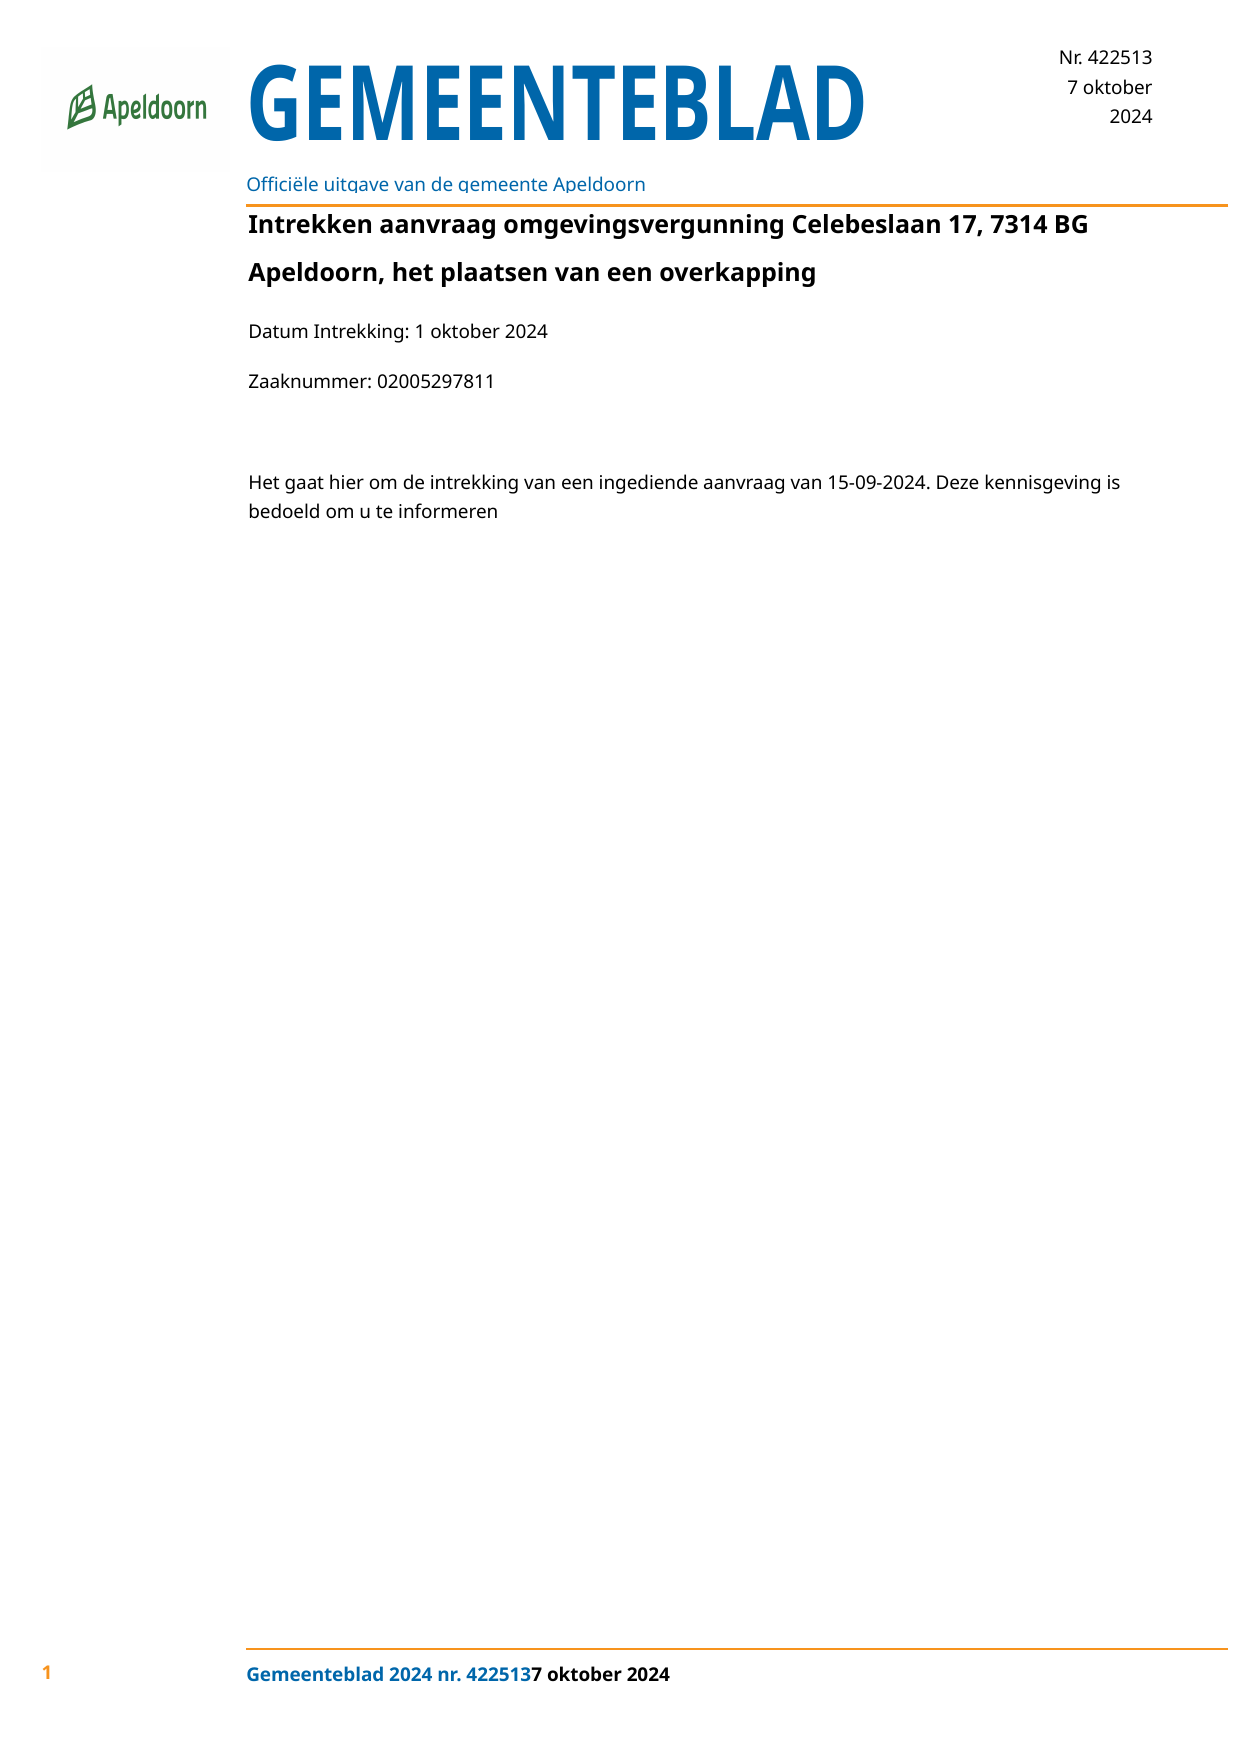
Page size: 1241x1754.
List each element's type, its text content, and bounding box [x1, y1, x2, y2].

text Intrekken aanvraag omgevingsvergunning Celebeslaan 17, 7314 BG Apeldoorn, het plaatsen van een overkapping [248, 207, 1152, 288]
picture [41, 47, 231, 172]
text Het gaat hier om de intrekking van een ingediende aanvraag van 15-09-2024. Deze kennisgeving is bedoeld om u te informeren [248, 469, 1152, 524]
text Zaaknummer: 02005297811 [248, 368, 1152, 394]
text Datum Intrekking: 1 oktober 2024 [248, 318, 1152, 344]
